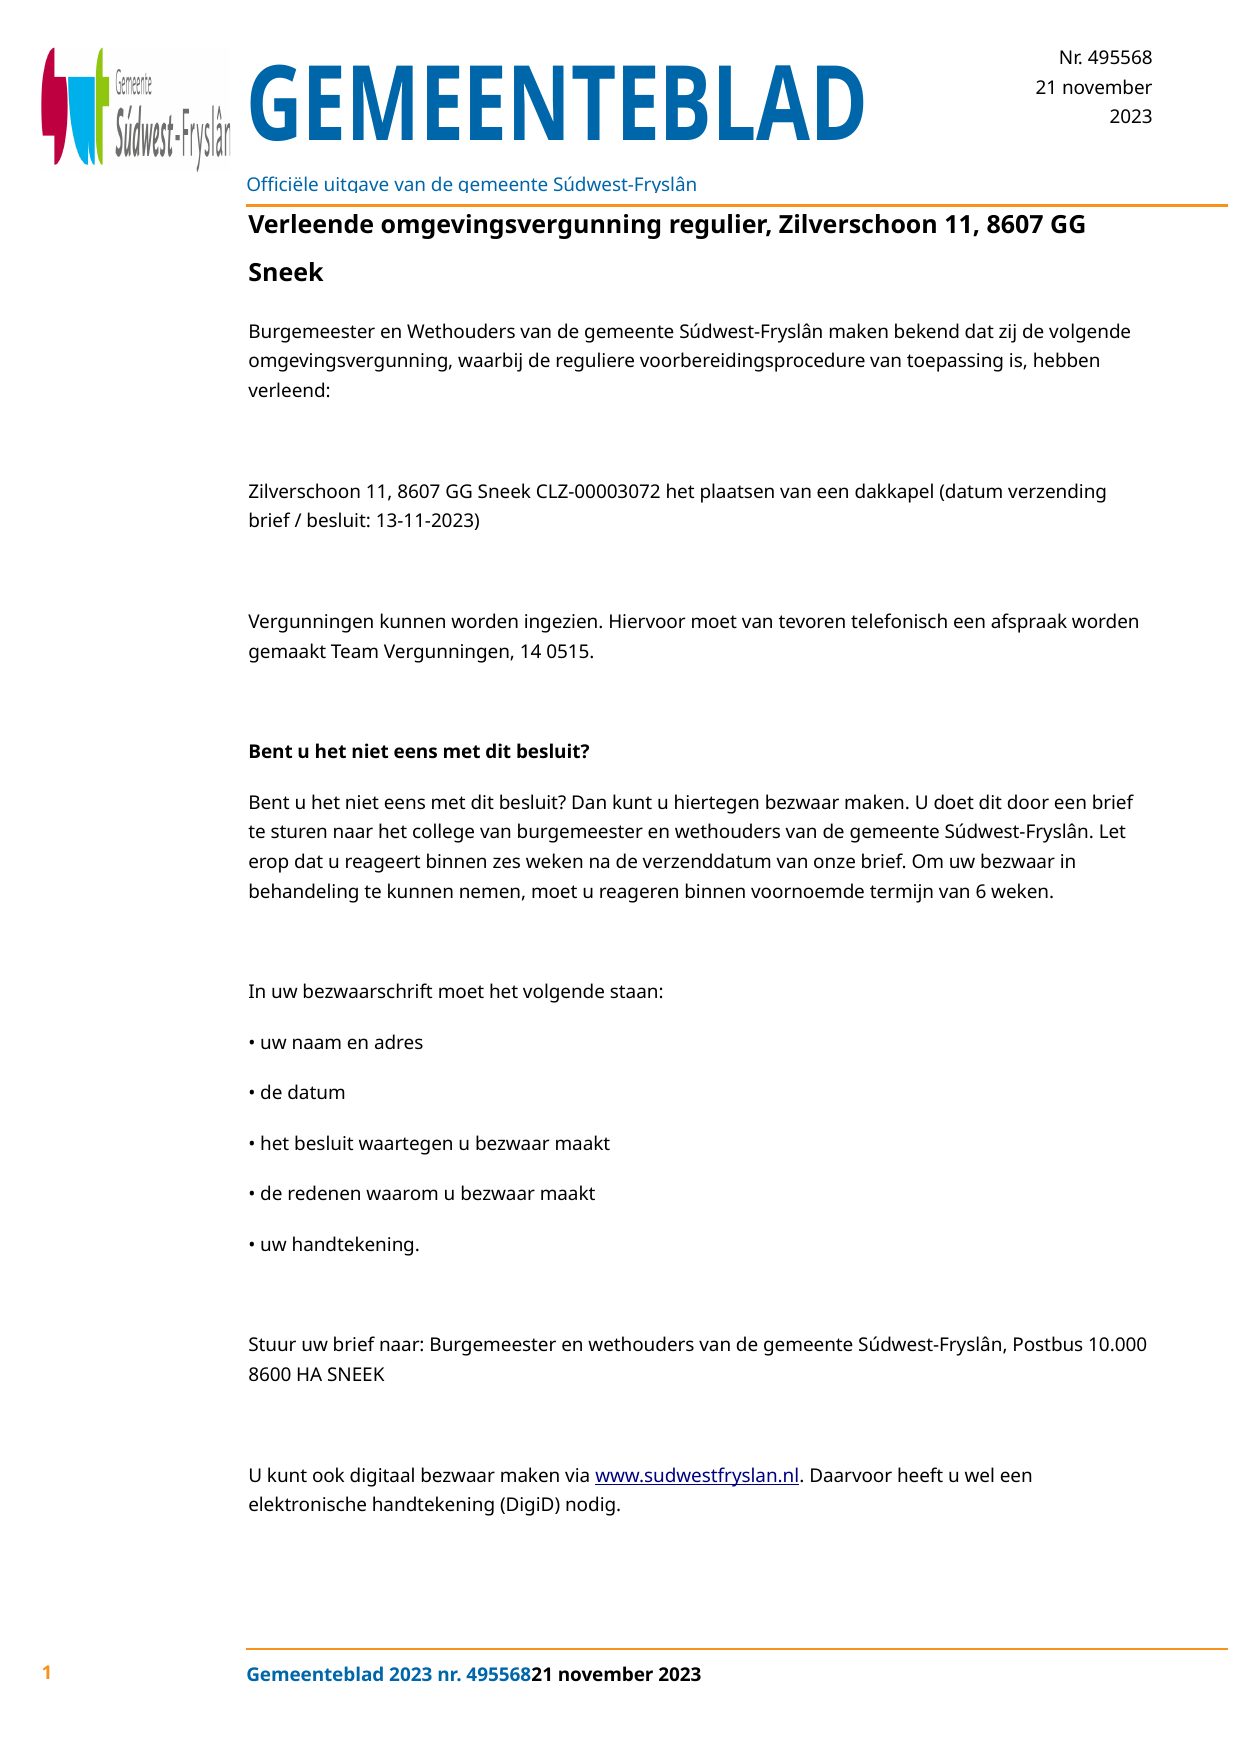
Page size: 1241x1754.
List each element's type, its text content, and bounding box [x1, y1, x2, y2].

text In uw bezwaarschrift moet het volgende staan: [248, 979, 1152, 1004]
text • de redenen waarom u bezwaar maakt [248, 1180, 1152, 1206]
text U kunt ook digitaal bezwaar maken via www.sudwestfryslan.nl. Daarvoor heeft u wel een elektronische handtekening (DigiD) nodig. [248, 1462, 1152, 1517]
text Bent u het niet eens met dit besluit? Dan kunt u hiertegen bezwaar maken. U doet dit door een brief te sturen naar het college van burgemeester en wethouders van de gemeente Súdwest-Fryslân. Let erop dat u reageert binnen zes weken na de verzenddatum van onze brief. Om uw bezwaar in behandeling te kunnen nemen, moet u reageren binnen voornoemde termijn van 6 weken. [248, 789, 1152, 904]
text Vergunningen kunnen worden ingezien. Hiervoor moet van tevoren telefonisch een afspraak worden gemaakt Team Vergunningen, 14 0515. [248, 608, 1152, 664]
text Stuur uw brief naar: Burgemeester en wethouders van de gemeente Súdwest-Fryslân, Postbus 10.000 8600 HA SNEEK [248, 1332, 1152, 1387]
text Zilverschoon 11, 8607 GG Sneek CLZ-00003072 het plaatsen van een dakkapel (datum verzending brief / besluit: 13-11-2023) [248, 478, 1152, 533]
text • het besluit waartegen u bezwaar maakt [248, 1130, 1152, 1156]
text • uw naam en adres [248, 1029, 1152, 1055]
text Burgemeester en Wethouders van de gemeente Súdwest-Fryslân maken bekend dat zij de volgende omgevingsvergunning, waarbij de reguliere voorbereidingsprocedure van toepassing is, hebben verleend: [248, 318, 1152, 403]
picture [41, 47, 231, 172]
text Verleende omgevingsvergunning regulier, Zilverschoon 11, 8607 GG Sneek [248, 207, 1152, 288]
text • uw handtekening. [248, 1231, 1152, 1257]
text • de datum [248, 1079, 1152, 1105]
text Bent u het niet eens met dit besluit? [248, 739, 1152, 764]
